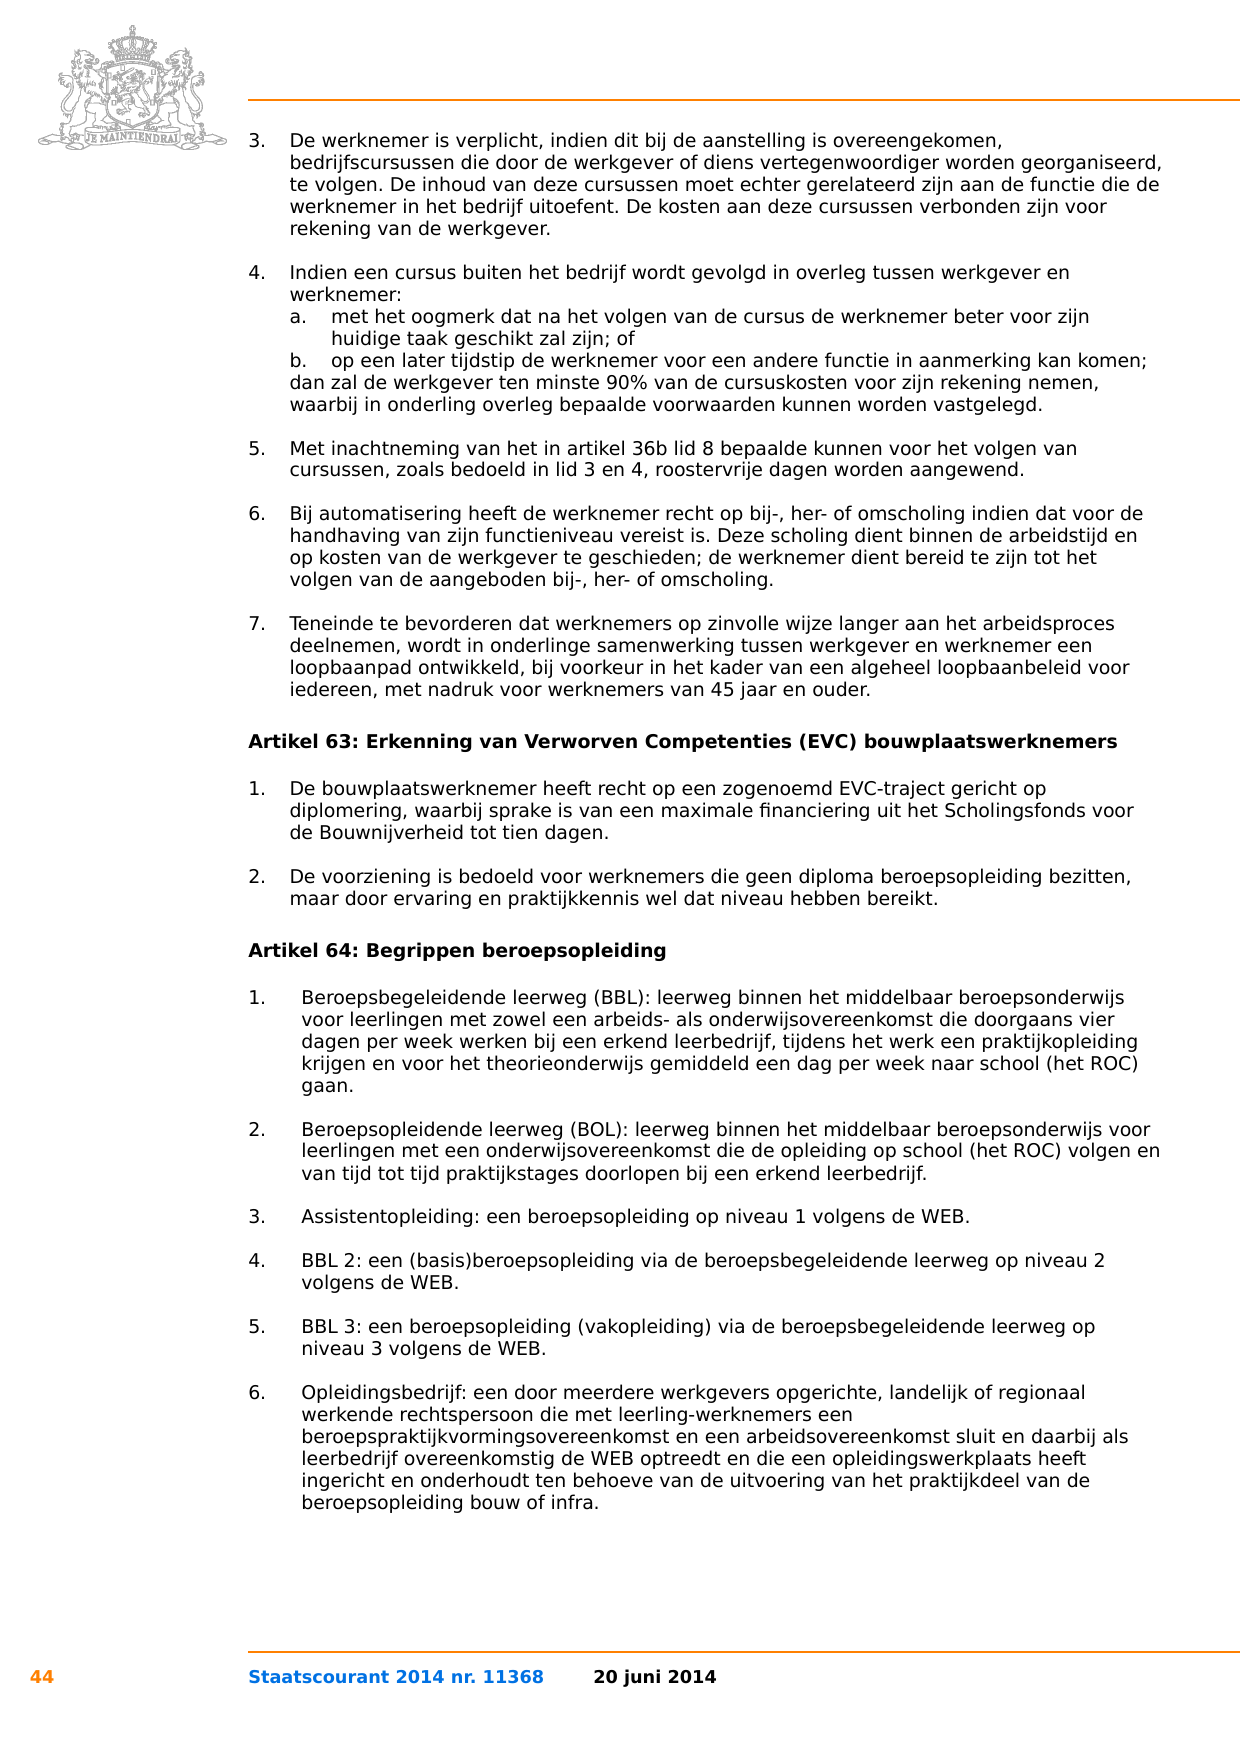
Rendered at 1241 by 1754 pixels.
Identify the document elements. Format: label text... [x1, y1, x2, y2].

text 6. Opleidingsbedrijf: een door meerdere werkgevers opgerichte, landelijk of regionaal werkende rechtspersoon die met leerling-werknemers een beroepspraktijkvormingsovereenkomst en een arbeidsovereenkomst sluit en daarbij als leerbedrijf overeenkomstig de WEB optreedt en die een opleidingswerkplaats heeft ingericht en onderhoudt ten behoeve van de uitvoering van het praktijkdeel van de beroepsopleiding bouw of infra. [248, 1382, 1163, 1514]
text b. op een later tijdstip de werknemer voor een andere functie in aanmerking kan komen; [289, 349, 1163, 372]
subtitle Artikel 63: Erkenning van Verworven Competenties (EVC) bouwplaatswerknemers [248, 731, 1163, 753]
text 2. De voorziening is bedoeld voor werknemers die geen diploma beroepsopleiding bezitten, maar door ervaring en praktijkkennis wel dat niveau hebben bereikt. [248, 866, 1163, 910]
text 1. De bouwplaatswerknemer heeft recht op een zogenoemd EVC-traject gericht op diplomering, waarbij sprake is van een maximale financiering uit het Scholingsfonds voor de Bouwnijverheid tot tien dagen. [248, 778, 1163, 844]
text 3. De werknemer is verplicht, indien dit bij de aanstelling is overeengekomen, bedrijfscursussen die door de werkgever of diens vertegenwoordiger worden georganiseerd, te volgen. De inhoud van deze cursussen moet echter gerelateerd zijn aan de functie die de werknemer in het bedrijf uitoefent. De kosten aan deze cursussen verbonden zijn voor rekening van de werkgever. [248, 130, 1163, 240]
text 5. Met inachtneming van het in artikel 36b lid 8 bepaalde kunnen voor het volgen van cursussen, zoals bedoeld in lid 3 en 4, roostervrije dagen worden aangewend. [248, 437, 1163, 481]
text 7. Teneinde te bevorderen dat werknemers op zinvolle wijze langer aan het arbeidsproces deelnemen, wordt in onderlinge samenwerking tussen werkgever en werknemer een loopbaanpad ontwikkeld, bij voorkeur in het kader van een algeheel loopbaanbeleid voor iedereen, met nadruk voor werknemers van 45 jaar en ouder. [248, 613, 1163, 701]
subtitle Artikel 64: Begrippen beroepsopleiding [248, 940, 1163, 962]
text 3. Assistentopleiding: een beroepsopleiding op niveau 1 volgens de WEB. [248, 1206, 1163, 1228]
text 6. Bij automatisering heeft de werknemer recht op bij-, her- of omscholing indien dat voor de handhaving van zijn functieniveau vereist is. Deze scholing dient binnen de arbeidstijd en op kosten van de werkgever te geschieden; de werknemer dient bereid te zijn tot het volgen van de aangeboden bij-, her- of omscholing. [248, 503, 1163, 591]
text 2. Beroepsopleidende leerweg (BOL): leerweg binnen het middelbaar beroepsonderwijs voor leerlingen met een onderwijsovereenkomst die de opleiding op school (het ROC) volgen en van tijd tot tijd praktijkstages doorlopen bij een erkend leerbedrijf. [248, 1118, 1163, 1184]
text 4. Indien een cursus buiten het bedrijf wordt gevolgd in overleg tussen werkgever en werknemer: [248, 262, 1163, 306]
text 5. BBL 3: een beroepsopleiding (vakopleiding) via de beroepsbegeleidende leerweg op niveau 3 volgens de WEB. [248, 1316, 1163, 1360]
text dan zal de werkgever ten minste 90% van de cursuskosten voor zijn rekening nemen, waarbij in onderling overleg bepaalde voorwaarden kunnen worden vastgelegd. [289, 372, 1163, 416]
picture [38, 25, 227, 150]
text 4. BBL 2: een (basis)beroepsopleiding via de beroepsbegeleidende leerweg op niveau 2 volgens de WEB. [248, 1250, 1163, 1294]
text 1. Beroepsbegeleidende leerweg (BBL): leerweg binnen het middelbaar beroepsonderwijs voor leerlingen met zowel een arbeids- als onderwijsovereenkomst die doorgaans vier dagen per week werken bij een erkend leerbedrijf, tijdens het werk een praktijkopleiding krijgen en voor het theorieonderwijs gemiddeld een dag per week naar school (het ROC) gaan. [248, 987, 1163, 1097]
text a. met het oogmerk dat na het volgen van de cursus de werknemer beter voor zijn huidige taak geschikt zal zijn; of [289, 306, 1163, 349]
